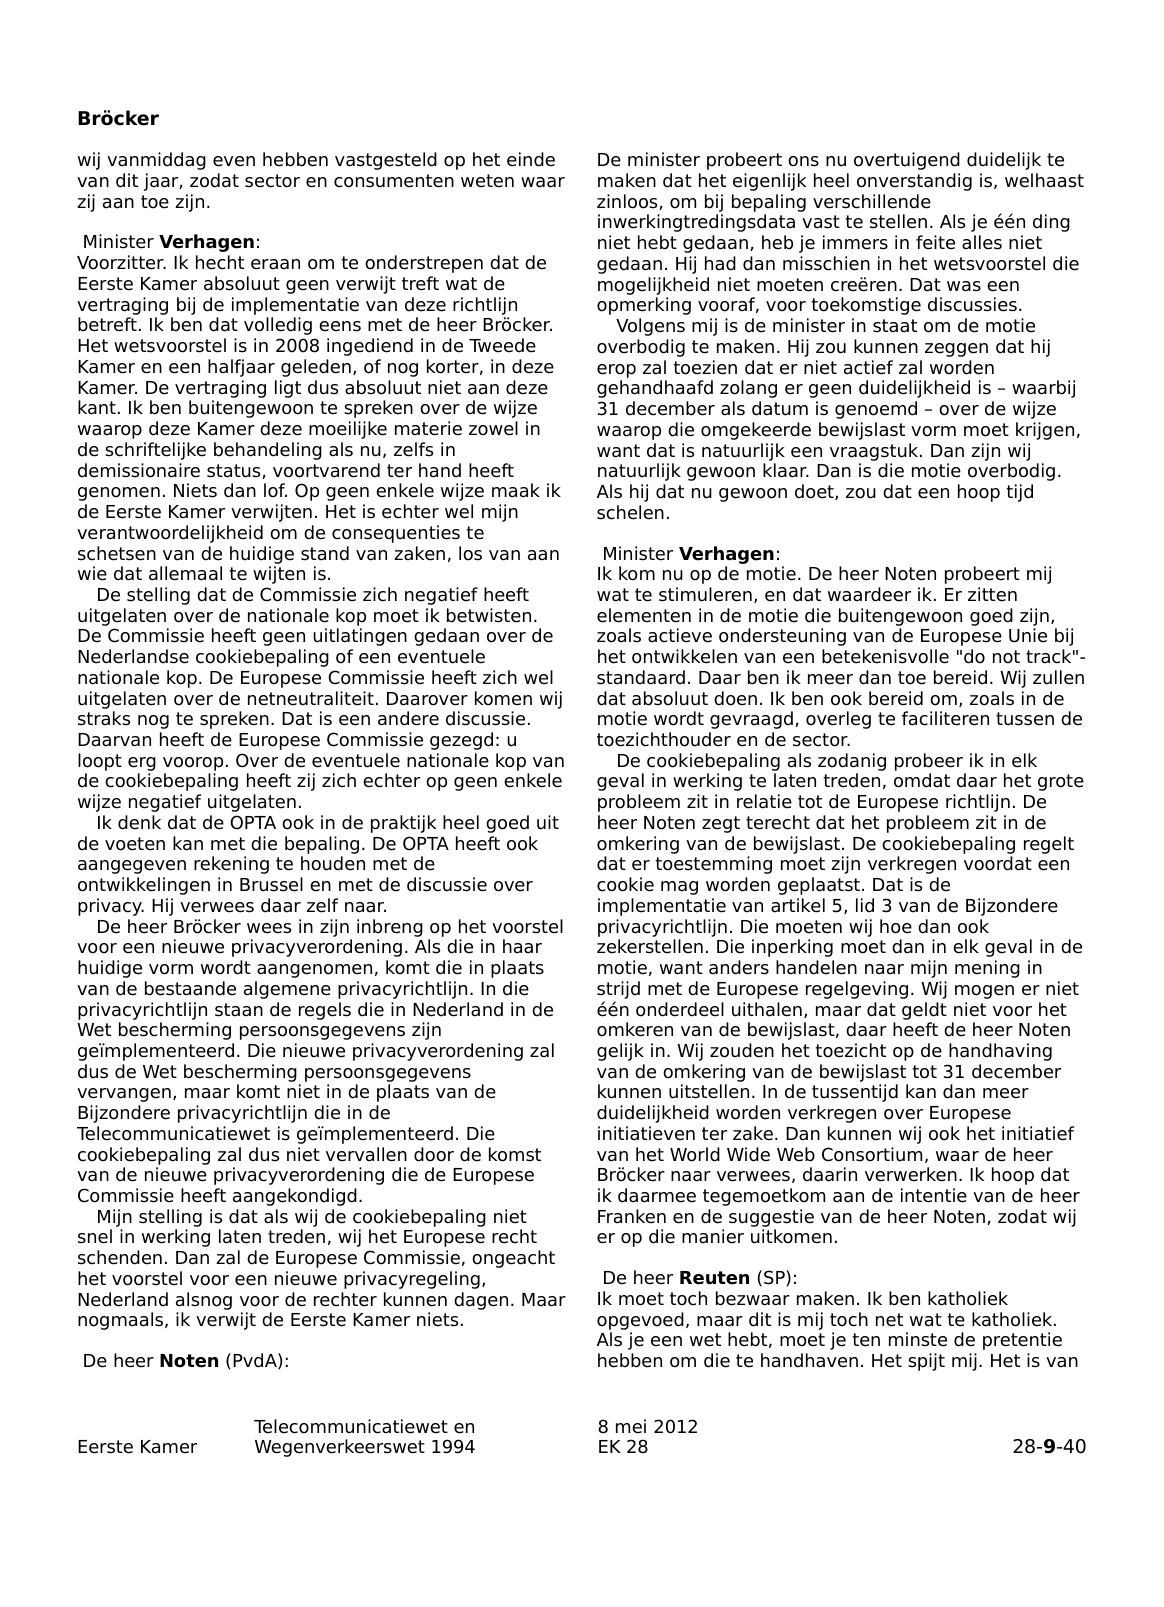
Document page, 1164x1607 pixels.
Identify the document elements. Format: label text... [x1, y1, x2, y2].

text Voorzitter. Ik hecht eraan om te onderstrepen dat de Eerste Kamer absoluut geen verwijt treft wat de vertraging bij de implementatie van deze richtlijn betreft. Ik ben dat volledig eens met de heer Bröcker. Het wetsvoorstel is in 2008 ingediend in de Tweede Kamer en een halfjaar geleden, of nog korter, in deze Kamer. De vertraging ligt dus absoluut niet aan deze kant. Ik ben buitengewoon te spreken over de wijze waarop deze Kamer deze moeilijke materie zowel in de schriftelijke behandeling als nu, zelfs in demissionaire status, voortvarend ter hand heeft genomen. Niets dan lof. Op geen enkele wijze maak ik de Eerste Kamer verwijten. Het is echter wel mijn verantwoordelijkheid om de consequenties te schetsen van de huidige stand van zaken, los van aan wie dat allemaal te wijten is. [77, 253, 567, 585]
text Ik kom nu op de motie. De heer Noten probeert mij wat te stimuleren, en dat waardeer ik. Er zitten elementen in de motie die buitengewoon goed zijn, zoals actieve ondersteuning van de Europese Unie bij het ontwikkelen van een betekenisvolle "do not track"-standaard. Daar ben ik meer dan toe bereid. Wij zullen dat absoluut doen. Ik ben ook bereid om, zoals in de motie wordt gevraagd, overleg te faciliteren tussen de toezichthouder en de sector. [596, 564, 1087, 751]
text De stelling dat de Commissie zich negatief heeft uitgelaten over de nationale kop moet ik betwisten. De Commissie heeft geen uitlatingen gedaan over de Nederlandse cookiebepaling of een eventuele nationale kop. De Europese Commissie heeft zich wel uitgelaten over de netneutraliteit. Daarover komen wij straks nog te spreken. Dat is een andere discussie. Daarvan heeft de Europese Commissie gezegd: u loopt erg voorop. Over de eventuele nationale kop van de cookiebepaling heeft zij zich echter op geen enkele wijze negatief uitgelaten. [77, 585, 567, 813]
text Ik denk dat de OPTA ook in de praktijk heel goed uit de voeten kan met die bepaling. De OPTA heeft ook aangegeven rekening te houden met de ontwikkelingen in Brussel en met de discussie over privacy. Hij verwees daar zelf naar. [77, 813, 567, 916]
text De heer Noten (PvdA): [77, 1351, 567, 1372]
text Volgens mij is de minister in staat om de motie overbodig te maken. Hij zou kunnen zeggen dat hij erop zal toezien dat er niet actief zal worden gehandhaafd zolang er geen duidelijkheid is – waarbij 31 december als datum is genoemd – over de wijze waarop die omgekeerde bewijslast vorm moet krijgen, want dat is natuurlijk een vraagstuk. Dan zijn wij natuurlijk gewoon klaar. Dan is die motie overbodig. Als hij dat nu gewoon doet, zou dat een hoop tijd schelen. [596, 316, 1087, 523]
text Minister Verhagen: [77, 232, 567, 253]
text De heer Reuten (SP): [596, 1268, 1087, 1289]
text De heer Bröcker wees in zijn inbreng op het voorstel voor een nieuwe privacyverordening. Als die in haar huidige vorm wordt aangenomen, komt die in plaats van de bestaande algemene privacyrichtlijn. In die privacyrichtlijn staan de regels die in Nederland in de Wet bescherming persoonsgegevens zijn geïmplementeerd. Die nieuwe privacyverordening zal dus de Wet bescherming persoonsgegevens vervangen, maar komt niet in de plaats van de Bijzondere privacyrichtlijn die in de Telecommunicatiewet is geïmplementeerd. Die cookiebepaling zal dus niet vervallen door de komst van de nieuwe privacyverordening die de Europese Commissie heeft aangekondigd. [77, 916, 567, 1207]
text De minister probeert ons nu overtuigend duidelijk te maken dat het eigenlijk heel onverstandig is, welhaast zinloos, om bij bepaling verschillende inwerkingtredingsdata vast te stellen. Als je één ding niet hebt gedaan, heb je immers in feite alles niet gedaan. Hij had dan misschien in het wetsvoorstel die mogelijkheid niet moeten creëren. Dat was een opmerking vooraf, voor toekomstige discussies. [596, 150, 1087, 316]
text Mijn stelling is dat als wij de cookiebepaling niet snel in werking laten treden, wij het Europese recht schenden. Dan zal de Europese Commissie, ongeacht het voorstel voor een nieuwe privacyregeling, Nederland alsnog voor de rechter kunnen dagen. Maar nogmaals, ik verwijt de Eerste Kamer niets. [77, 1207, 567, 1331]
text Ik moet toch bezwaar maken. Ik ben katholiek opgevoed, maar dit is mij toch net wat te katholiek. Als je een wet hebt, moet je ten minste de pretentie hebben om die te handhaven. Het spijt mij. Het is van [596, 1289, 1087, 1372]
text Minister Verhagen: [596, 543, 1087, 564]
text De cookiebepaling als zodanig probeer ik in elk geval in werking te laten treden, omdat daar het grote probleem zit in relatie tot de Europese richtlijn. De heer Noten zegt terecht dat het probleem zit in de omkering van de bewijslast. De cookiebepaling regelt dat er toestemming moet zijn verkregen voordat een cookie mag worden geplaatst. Dat is de implementatie van artikel 5, lid 3 van de Bijzondere privacyrichtlijn. Die moeten wij hoe dan ook zekerstellen. Die inperking moet dan in elk geval in de motie, want anders handelen naar mijn mening in strijd met de Europese regelgeving. Wij mogen er niet één onderdeel uithalen, maar dat geldt niet voor het omkeren van de bewijslast, daar heeft de heer Noten gelijk in. Wij zouden het toezicht op de handhaving van de omkering van de bewijslast tot 31 december kunnen uitstellen. In de tussentijd kan dan meer duidelijkheid worden verkregen over Europese initiatieven ter zake. Dan kunnen wij ook het initiatief van het World Wide Web Consortium, waar de heer Bröcker naar verwees, daarin verwerken. Ik hoop dat ik daarmee tegemoetkom aan de intentie van de heer Franken en de suggestie van de heer Noten, zodat wij er op die manier uitkomen. [596, 751, 1087, 1248]
text wij vanmiddag even hebben vastgesteld op het einde van dit jaar, zodat sector en consumenten weten waar zij aan toe zijn. [77, 150, 567, 212]
